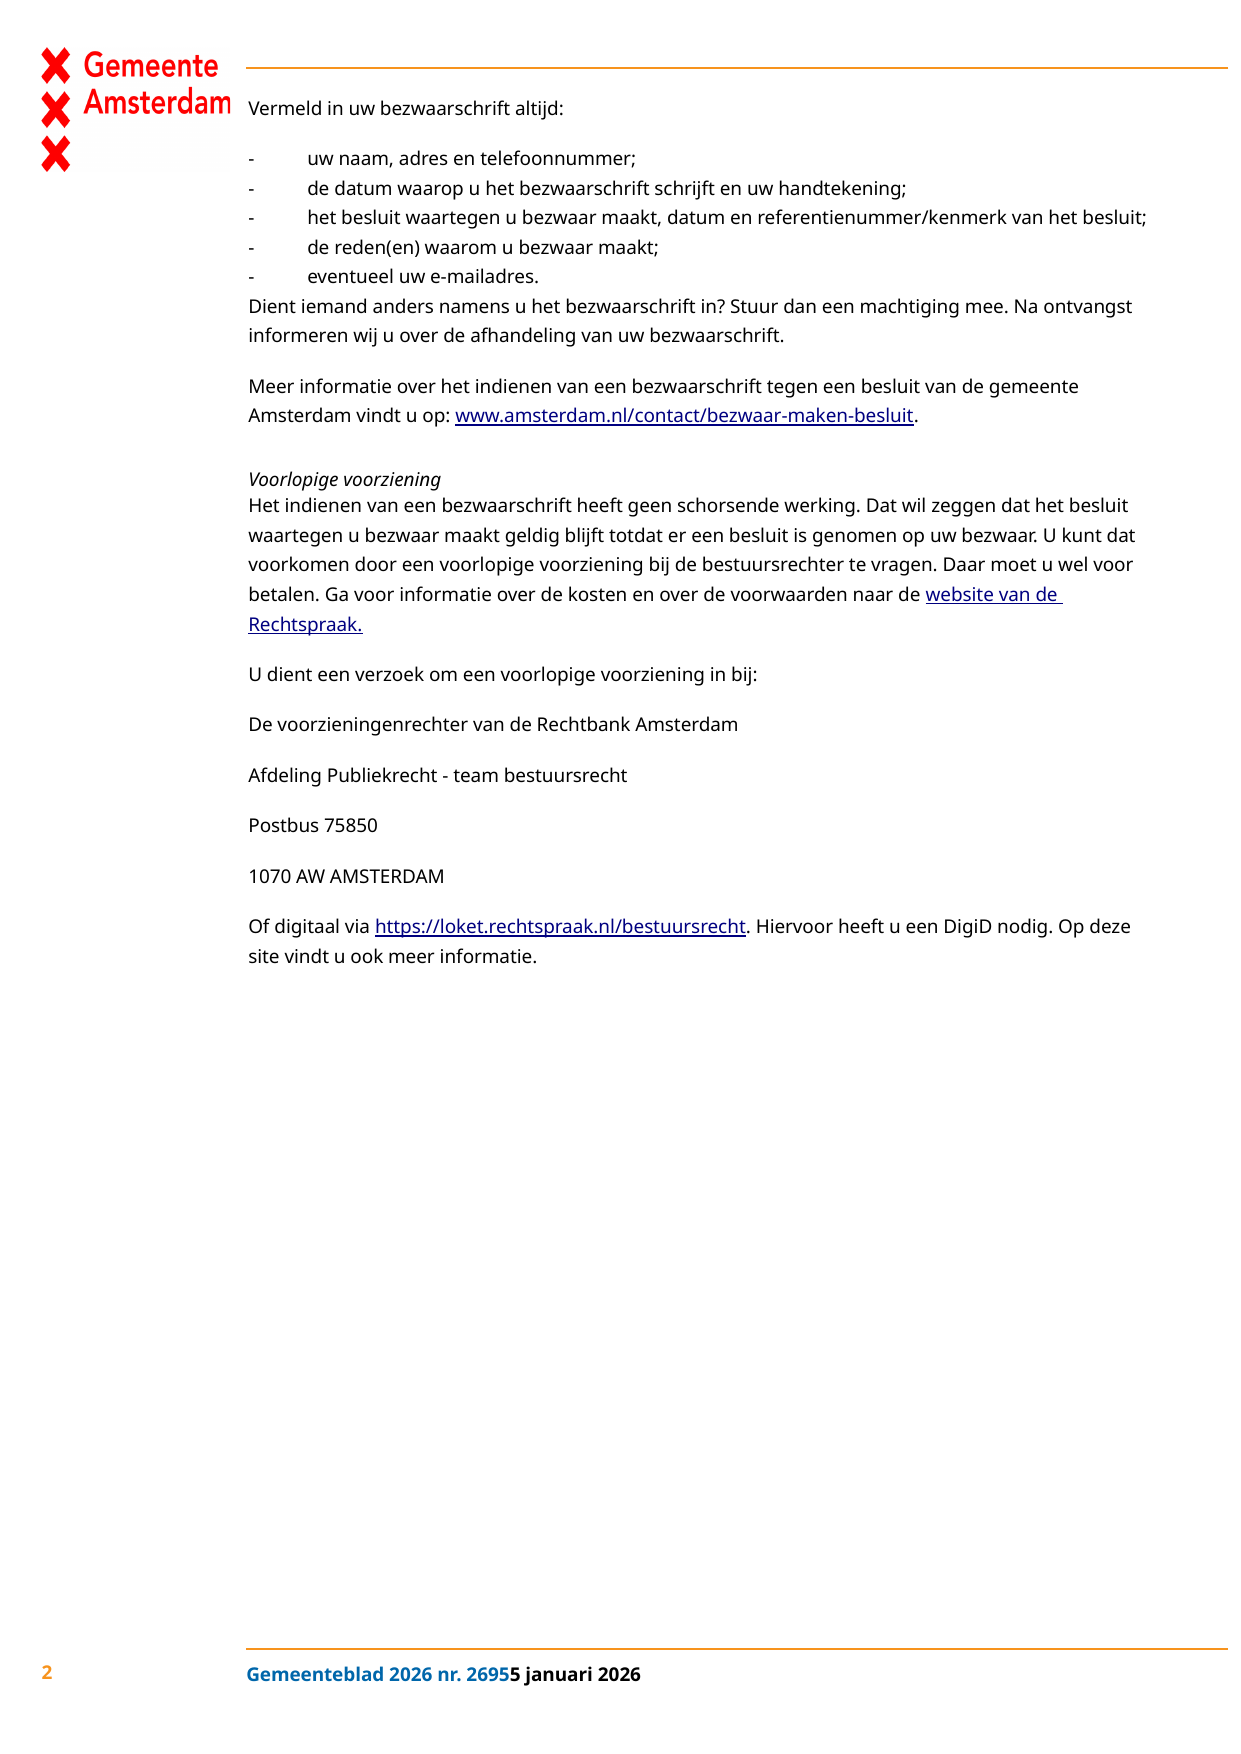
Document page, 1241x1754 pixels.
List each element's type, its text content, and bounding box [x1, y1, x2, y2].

text 1070 AW AMSTERDAM [248, 863, 1152, 888]
list de reden(en) waarom u bezwaar maakt; [248, 234, 1152, 260]
list de datum waarop u het bezwaarschrift schrijft en uw handtekening; [248, 175, 1152, 201]
text Dient iemand anders namens u het bezwaarschrift in? Stuur dan een machtiging mee. Na ontvangst informeren wij u over de afhandeling van uw bezwaarschrift. [248, 293, 1152, 348]
text Meer informatie over het indienen van een bezwaarschrift tegen een besluit van de gemeente Amsterdam vindt u op: www.amsterdam.nl/contact/bezwaar-maken-besluit. [248, 373, 1152, 428]
list eventueel uw e-mailadres. [248, 263, 1152, 289]
text Postbus 75850 [248, 812, 1152, 838]
text Voorlopige voorziening [248, 467, 1152, 492]
list het besluit waartegen u bezwaar maakt, datum en referentienummer/kenmerk van het besluit; [248, 204, 1152, 230]
text U dient een verzoek om een voorlopige voorziening in bij: [248, 661, 1152, 687]
text Het indienen van een bezwaarschrift heeft geen schorsende werking. Dat wil zeggen dat het besluit waartegen u bezwaar maakt geldig blijft totdat er een besluit is genomen op uw bezwaar. U kunt dat voorkomen door een voorlopige voorziening bij de bestuursrechter te vragen. Daar moet u wel voor betalen. Ga voor informatie over de kosten en over de voorwaarden naar de website van de Rechtspraak. [248, 492, 1152, 636]
text De voorzieningenrechter van de Rechtbank Amsterdam [248, 712, 1152, 737]
text Vermeld in uw bezwaarschrift altijd: [248, 95, 1152, 121]
picture [41, 47, 231, 172]
text Afdeling Publiekrecht - team bestuursrecht [248, 762, 1152, 788]
list uw naam, adres en telefoonnummer; [248, 145, 1152, 171]
text Of digitaal via https://loket.rechtspraak.nl/bestuursrecht. Hiervoor heeft u een DigiD nodig. Op deze site vindt u ook meer informatie. [248, 913, 1152, 968]
